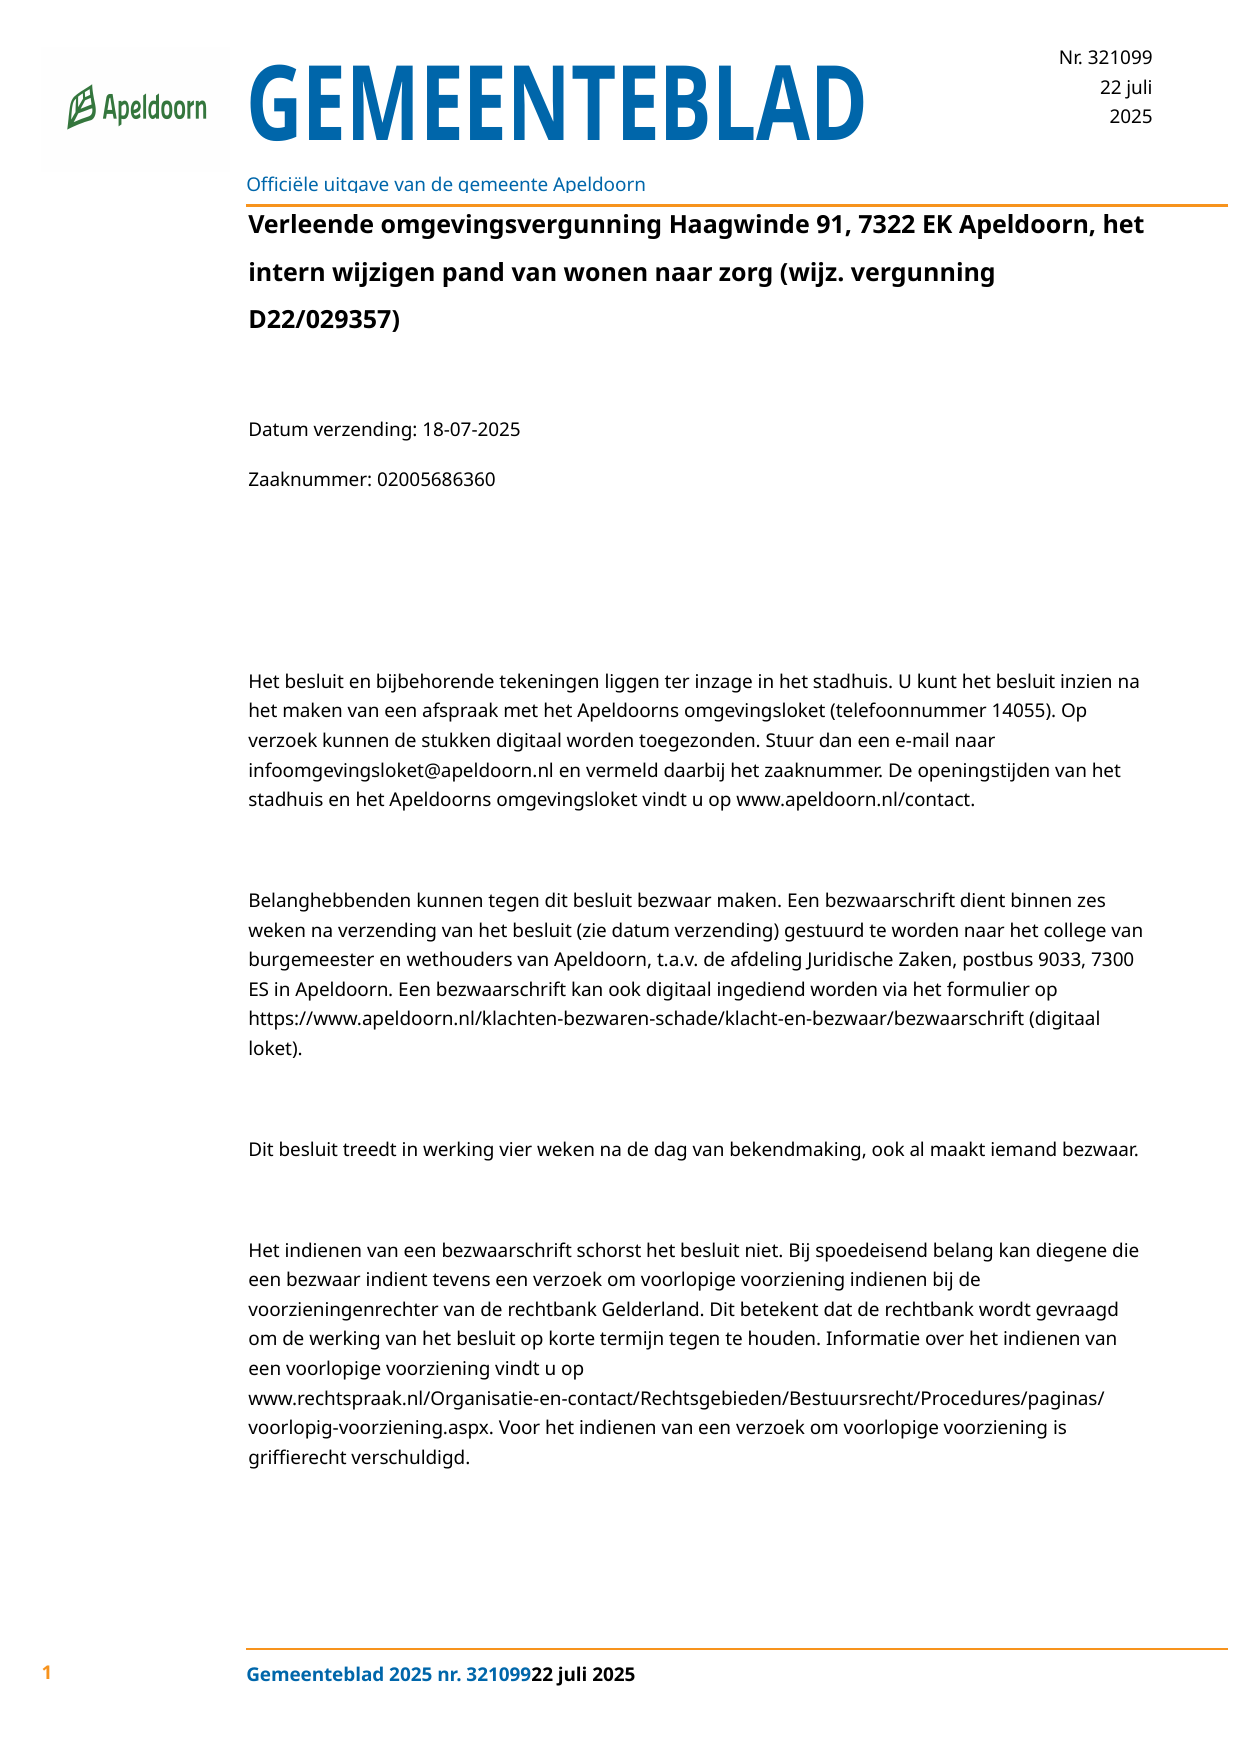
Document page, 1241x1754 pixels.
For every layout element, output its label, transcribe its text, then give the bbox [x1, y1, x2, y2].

picture [41, 47, 231, 172]
text Belanghebbenden kunnen tegen dit besluit bezwaar maken. Een bezwaarschrift dient binnen zes weken na verzending van het besluit (zie datum verzending) gestuurd te worden naar het college van burgemeester en wethouders van Apeldoorn, t.a.v. de afdeling Juridische Zaken, postbus 9033, 7300 ES in Apeldoorn. Een bezwaarschrift kan ook digitaal ingediend worden via het formulier op https://www.apeldoorn.nl/klachten-bezwaren-schade/klacht-en-bezwaar/bezwaarschrift (digitaal loket). [248, 887, 1152, 1061]
text Verleende omgevingsvergunning Haagwinde 91, 7322 EK Apeldoorn, het intern wijzigen pand van wonen naar zorg (wijz. vergunning D22/029357) [248, 207, 1152, 336]
text Datum verzending: 18-07-2025 [248, 416, 1152, 442]
text Dit besluit treedt in werking vier weken na de dag van bekendmaking, ook al maakt iemand bezwaar. [248, 1136, 1152, 1162]
text Het indienen van een bezwaarschrift schorst het besluit niet. Bij spoedeisend belang kan diegene die een bezwaar indient tevens een verzoek om voorlopige voorziening indienen bij de voorzieningenrechter van de rechtbank Gelderland. Dit betekent dat de rechtbank wordt gevraagd om de werking van het besluit op korte termijn tegen te houden. Informatie over het indienen van een voorlopige voorziening vindt u op www.rechtspraak.nl/Organisatie-en-contact/Rechtsgebieden/Bestuursrecht/Procedures/paginas/voorlopig-voorziening.aspx. Voor het indienen van een verzoek om voorlopige voorziening is griffierecht verschuldigd. [248, 1237, 1152, 1469]
text Zaaknummer: 02005686360 [248, 466, 1152, 492]
text Het besluit en bijbehorende tekeningen liggen ter inzage in het stadhuis. U kunt het besluit inzien na het maken van een afspraak met het Apeldoorns omgevingsloket (telefoonnummer 14055). Op verzoek kunnen de stukken digitaal worden toegezonden. Stuur dan een e-mail naar infoomgevingsloket@apeldoorn.nl en vermeld daarbij het zaaknummer. De openingstijden van het stadhuis en het Apeldoorns omgevingsloket vindt u op www.apeldoorn.nl/contact. [248, 668, 1152, 812]
